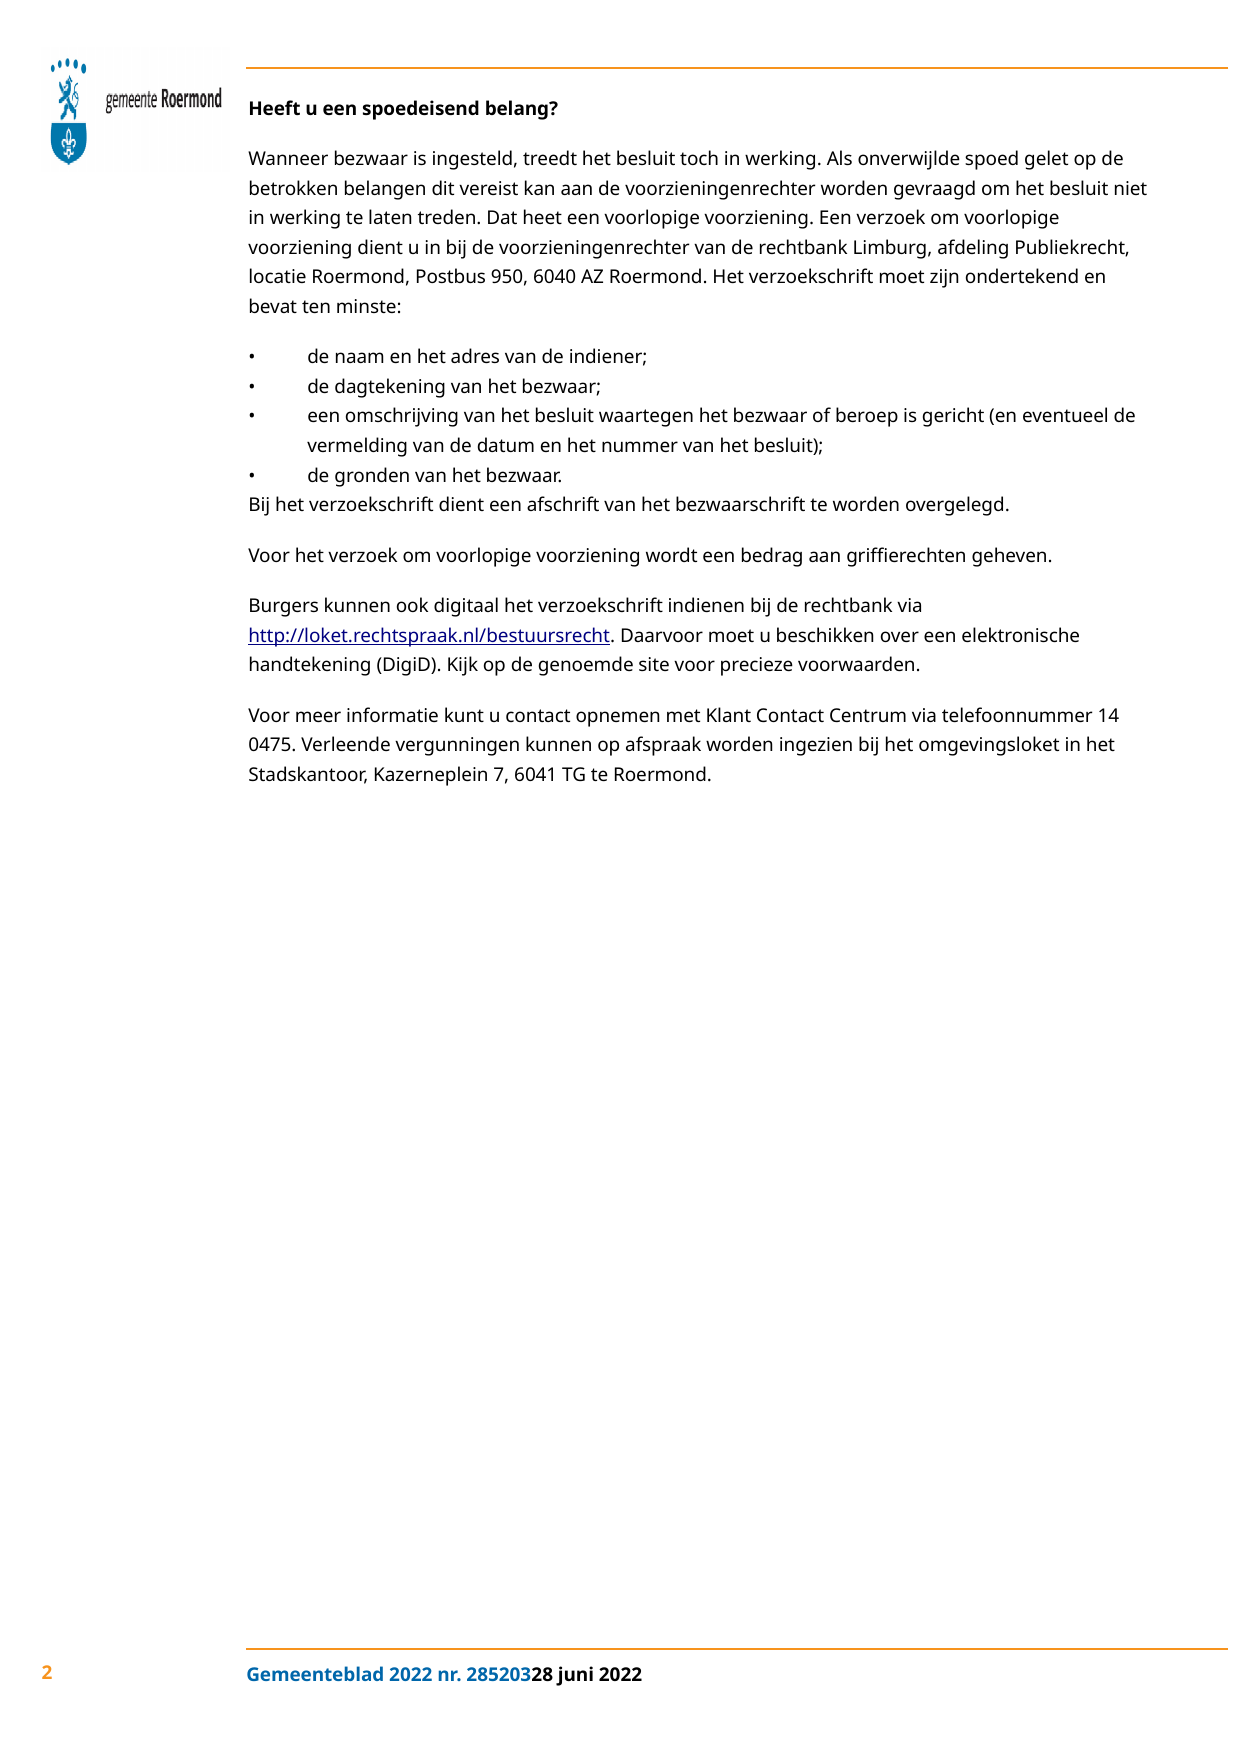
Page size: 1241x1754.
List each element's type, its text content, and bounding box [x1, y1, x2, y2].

text Burgers kunnen ook digitaal het verzoekschrift indienen bij de rechtbank via http://loket.rechtspraak.nl/bestuursrecht. Daarvoor moet u beschikken over een elektronische handtekening (DigiD). Kijk op de genoemde site voor precieze voorwaarden. [248, 592, 1152, 677]
text Bij het verzoekschrift dient een afschrift van het bezwaarschrift te worden overgelegd. [248, 491, 1152, 517]
text Voor meer informatie kunt u contact opnemen met Klant Contact Centrum via telefoonnummer 14 0475. Verleende vergunningen kunnen op afspraak worden ingezien bij het omgevingsloket in het Stadskantoor, Kazerneplein 7, 6041 TG te Roermond. [248, 702, 1152, 787]
list de gronden van het bezwaar. [248, 462, 1152, 488]
list de dagtekening van het bezwaar; [248, 373, 1152, 399]
text Voor het verzoek om voorlopige voorziening wordt een bedrag aan griffierechten geheven. [248, 542, 1152, 568]
list de naam en het adres van de indiener; [248, 343, 1152, 369]
picture [41, 47, 231, 172]
text Wanneer bezwaar is ingesteld, treedt het besluit toch in werking. Als onverwijlde spoed gelet op de betrokken belangen dit vereist kan aan de voorzieningenrechter worden gevraagd om het besluit niet in werking te laten treden. Dat heet een voorlopige voorziening. Een verzoek om voorlopige voorziening dient u in bij de voorzieningenrechter van de rechtbank Limburg, afdeling Publiekrecht, locatie Roermond, Postbus 950, 6040 AZ Roermond. Het verzoekschrift moet zijn ondertekend en bevat ten minste: [248, 145, 1152, 319]
list een omschrijving van het besluit waartegen het bezwaar of beroep is gericht (en eventueel de vermelding van de datum en het nummer van het besluit); [248, 403, 1152, 458]
text Heeft u een spoedeisend belang? [248, 95, 1152, 121]
